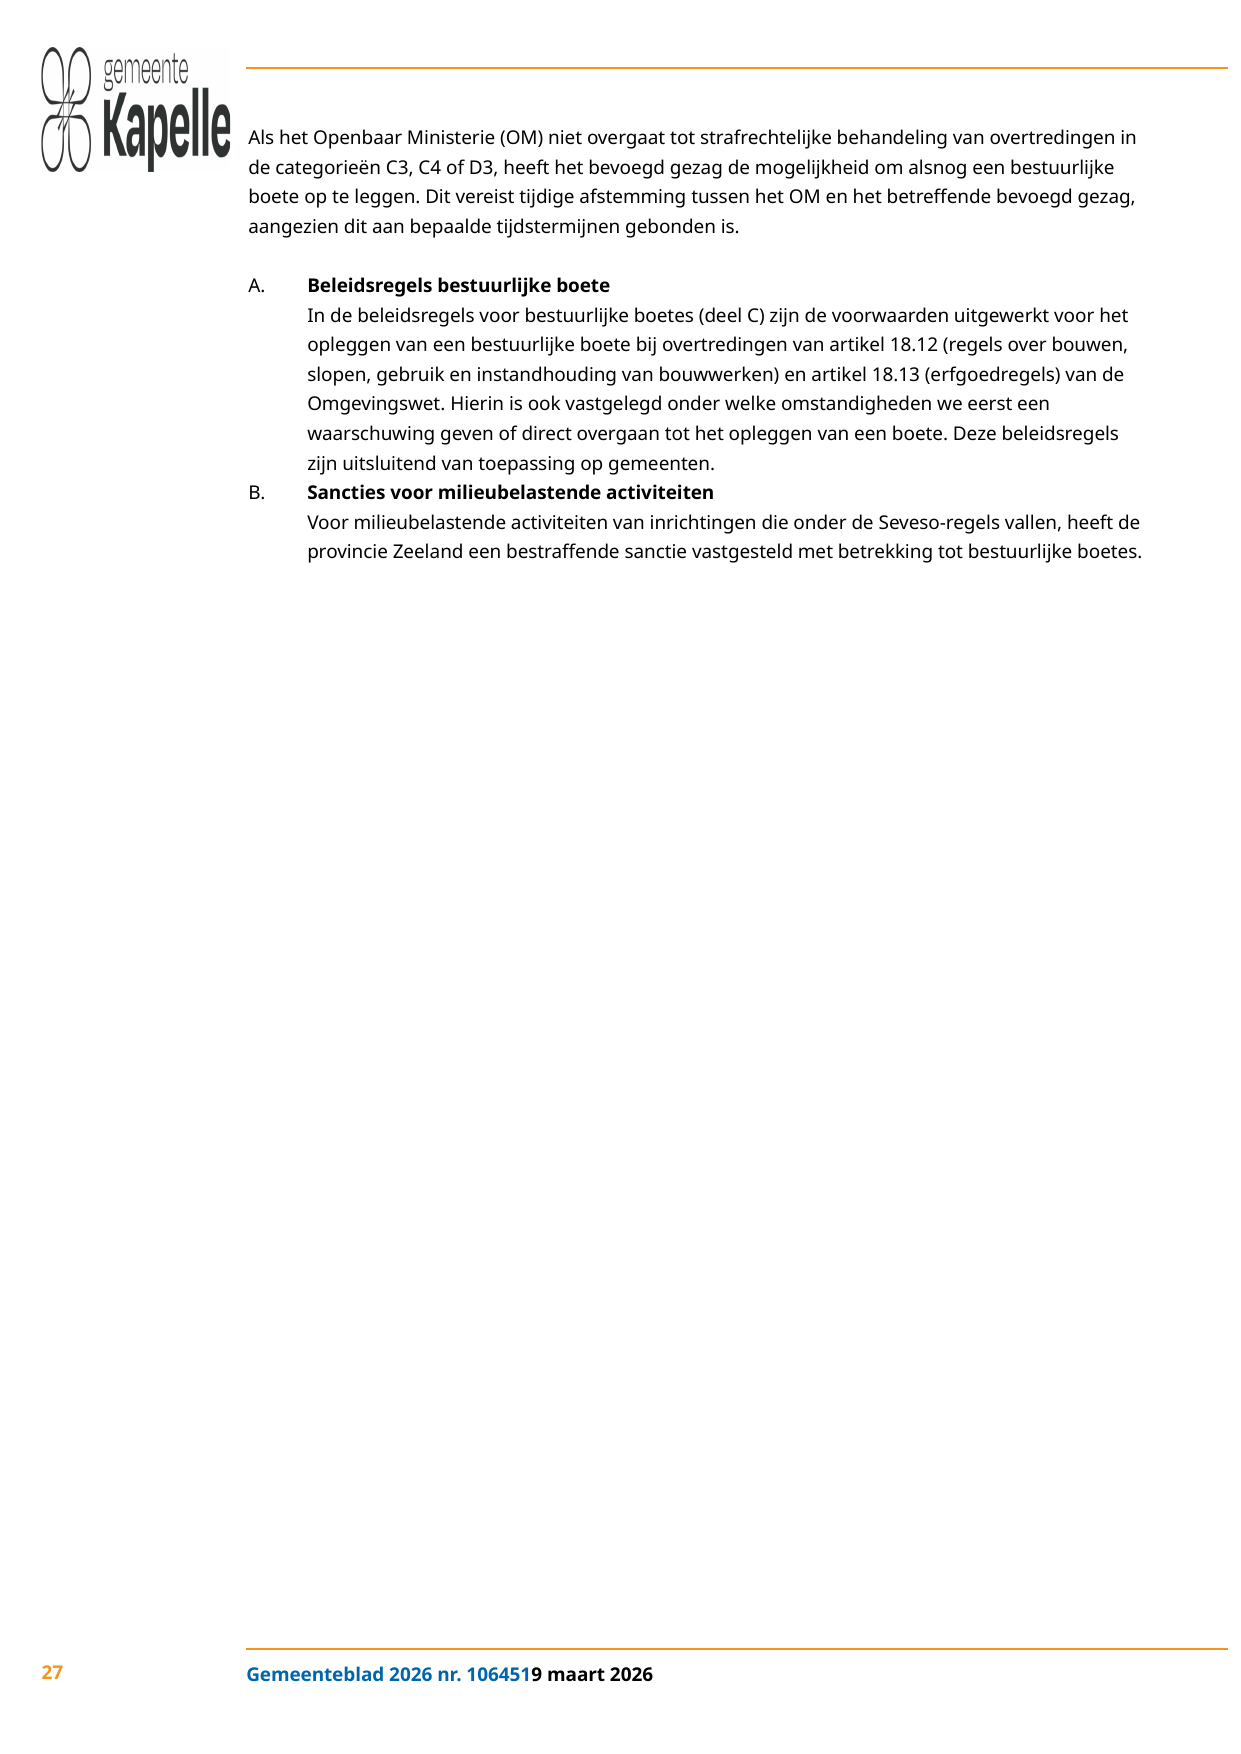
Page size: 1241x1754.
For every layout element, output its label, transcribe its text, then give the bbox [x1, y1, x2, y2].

list Beleidsregels bestuurlijke boete [248, 272, 1152, 298]
list Sancties voor milieubelastende activiteiten [248, 479, 1152, 505]
list Voor milieubelastende activiteiten van inrichtingen die onder de Seveso-regels vallen, heeft de provincie Zeeland een bestraffende sanctie vastgesteld met betrekking tot bestuurlijke boetes. [248, 509, 1152, 564]
text Als het Openbaar Ministerie (OM) niet overgaat tot strafrechtelijke behandeling van overtredingen in de categorieën C3, C4 of D3, heeft het bevoegd gezag de mogelijkheid om alsnog een bestuurlijke boete op te leggen. Dit vereist tijdige afstemming tussen het OM en het betreffende bevoegd gezag, aangezien dit aan bepaalde tijdstermijnen gebonden is. [248, 124, 1152, 239]
picture [41, 47, 231, 172]
list In de beleidsregels voor bestuurlijke boetes (deel C) zijn de voorwaarden uitgewerkt voor het opleggen van een bestuurlijke boete bij overtredingen van artikel 18.12 (regels over bouwen, slopen, gebruik en instandhouding van bouwwerken) en artikel 18.13 (erfgoedregels) van de Omgevingswet. Hierin is ook vastgelegd onder welke omstandigheden we eerst een waarschuwing geven of direct overgaan tot het opleggen van een boete. Deze beleidsregels zijn uitsluitend van toepassing op gemeenten. [248, 302, 1152, 476]
